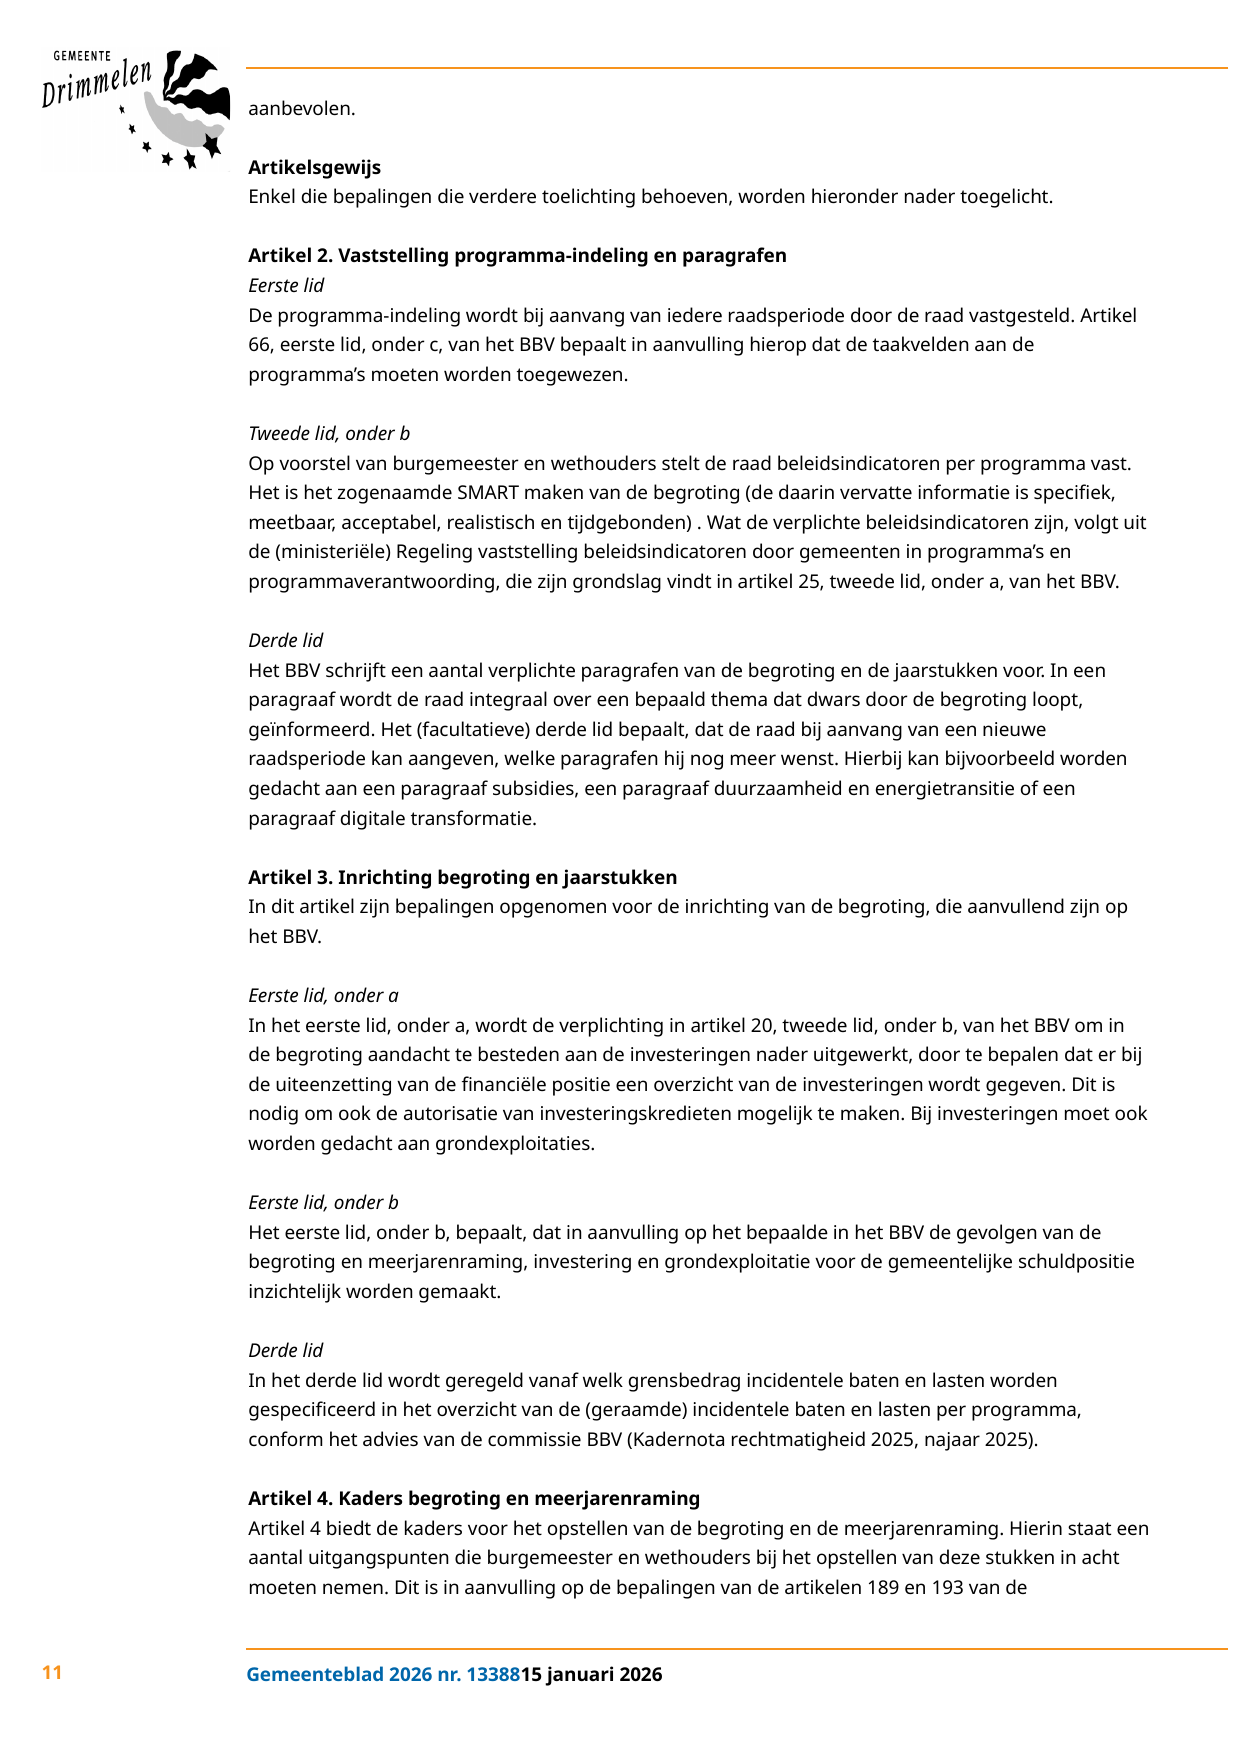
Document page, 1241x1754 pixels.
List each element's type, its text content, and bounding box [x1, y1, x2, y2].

text Artikel 4 biedt de kaders voor het opstellen van de begroting en de meerjarenraming. Hierin staat een aantal uitgangspunten die burgemeester en wethouders bij het opstellen van deze stukken in acht moeten nemen. Dit is in aanvulling op de bepalingen van de artikelen 189 en 193 van de [248, 1515, 1152, 1600]
text Derde lid [248, 627, 1152, 653]
text Artikel 2. Vaststelling programma-indeling en paragrafen [248, 243, 1152, 268]
text Derde lid [248, 1337, 1152, 1363]
text Eerste lid, onder b [248, 1189, 1152, 1215]
text In dit artikel zijn bepalingen opgenomen voor de inrichting van de begroting, die aanvullend zijn op het BBV. [248, 893, 1152, 949]
text In het derde lid wordt geregeld vanaf welk grensbedrag incidentele baten en lasten worden gespecificeerd in het overzicht van de (geraamde) incidentele baten en lasten per programma, conform het advies van de commissie BBV (Kadernota rechtmatigheid 2025, najaar 2025). [248, 1367, 1152, 1452]
text Eerste lid [248, 272, 1152, 298]
picture [41, 47, 231, 172]
text In het eerste lid, onder a, wordt de verplichting in artikel 20, tweede lid, onder b, van het BBV om in de begroting aandacht te besteden aan de investeringen nader uitgewerkt, door te bepalen dat er bij de uiteenzetting van de financiële positie een overzicht van de investeringen wordt gegeven. Dit is nodig om ook de autorisatie van investeringskredieten mogelijk te maken. Bij investeringen moet ook worden gedacht aan grondexploitaties. [248, 1012, 1152, 1156]
text Artikelsgewijs [248, 154, 1152, 180]
text aanbevolen. [248, 95, 1152, 121]
text Eerste lid, onder a [248, 982, 1152, 1008]
text Artikel 3. Inrichting begroting en jaarstukken [248, 864, 1152, 890]
text Enkel die bepalingen die verdere toelichting behoeven, worden hieronder nader toegelicht. [248, 183, 1152, 209]
text Het BBV schrijft een aantal verplichte paragrafen van de begroting en de jaarstukken voor. In een paragraaf wordt de raad integraal over een bepaald thema dat dwars door de begroting loopt, geïnformeerd. Het (facultatieve) derde lid bepaalt, dat de raad bij aanvang van een nieuwe raadsperiode kan aangeven, welke paragrafen hij nog meer wenst. Hierbij kan bijvoorbeeld worden gedacht aan een paragraaf subsidies, een paragraaf duurzaamheid en energietransitie of een paragraaf digitale transformatie. [248, 657, 1152, 831]
text De programma-indeling wordt bij aanvang van iedere raadsperiode door de raad vastgesteld. Artikel 66, eerste lid, onder c, van het BBV bepaalt in aanvulling hierop dat de taakvelden aan de programma’s moeten worden toegewezen. [248, 302, 1152, 387]
text Op voorstel van burgemeester en wethouders stelt de raad beleidsindicatoren per programma vast. Het is het zogenaamde SMART maken van de begroting (de daarin vervatte informatie is specifiek, meetbaar, acceptabel, realistisch en tijdgebonden) . Wat de verplichte beleidsindicatoren zijn, volgt uit de (ministeriële) Regeling vaststelling beleidsindicatoren door gemeenten in programma’s en programmaverantwoording, die zijn grondslag vindt in artikel 25, tweede lid, onder a, van het BBV. [248, 450, 1152, 594]
text Artikel 4. Kaders begroting en meerjarenraming [248, 1485, 1152, 1511]
text Tweede lid, onder b [248, 420, 1152, 446]
text Het eerste lid, onder b, bepaalt, dat in aanvulling op het bepaalde in het BBV de gevolgen van de begroting en meerjarenraming, investering en grondexploitatie voor de gemeentelijke schuldpositie inzichtelijk worden gemaakt. [248, 1219, 1152, 1304]
